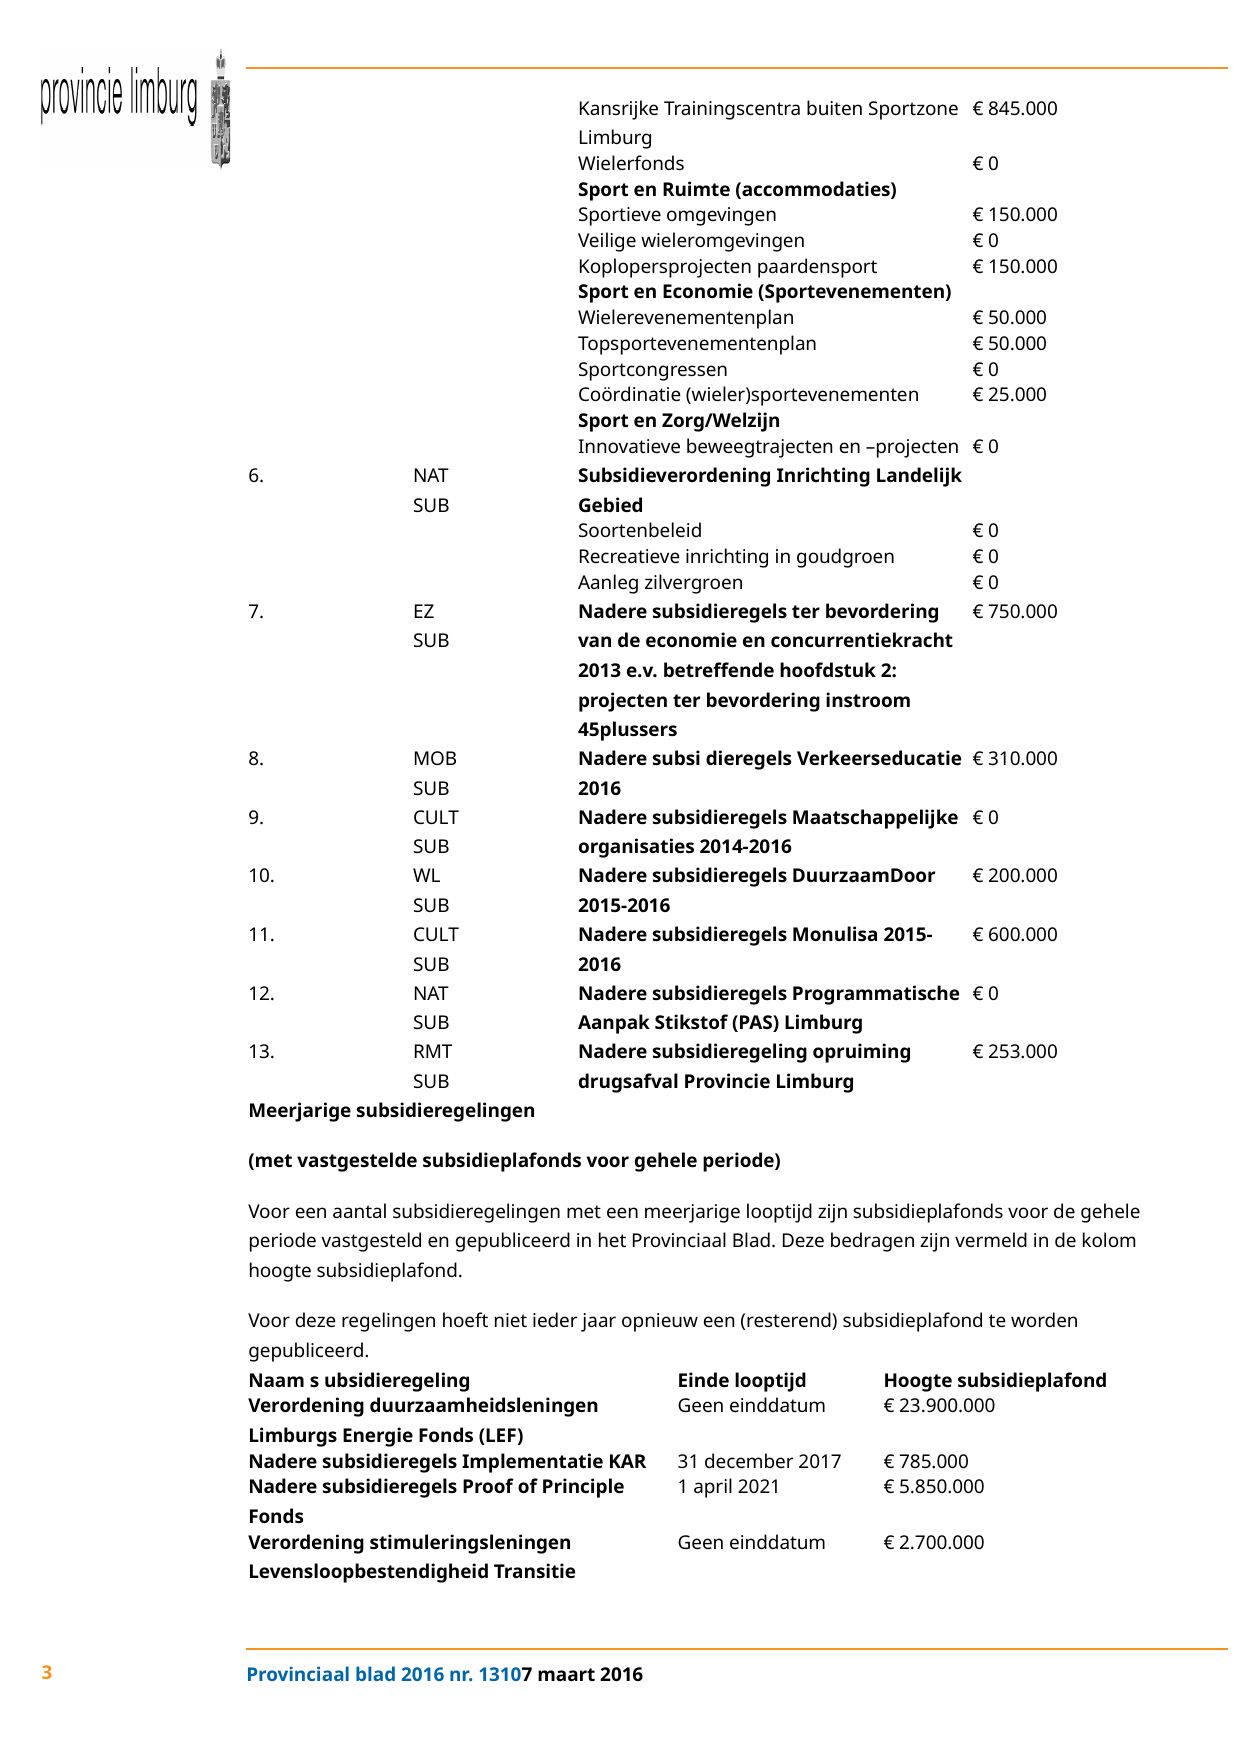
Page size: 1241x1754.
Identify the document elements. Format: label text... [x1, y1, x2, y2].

table_cell Wielerfonds [578, 150, 972, 176]
picture [41, 47, 231, 172]
table_cell € 785.000 [883, 1448, 1152, 1474]
table_cell € 50.000 [972, 330, 1152, 356]
table_header € 253.000 [972, 1039, 1152, 1094]
table_cell [248, 253, 413, 279]
table_header Nadere subsi dieregels Verkeerseducatie 2016 [578, 745, 972, 801]
table_cell Nadere subsidieregels Implementatie KAR [248, 1448, 677, 1474]
table_header 8. [248, 745, 413, 801]
table_cell [413, 356, 578, 382]
text Voor deze regelingen hoeft niet ieder jaar opnieuw een (resterend) subsidieplafond te worden gepubliceerd. [248, 1308, 1152, 1363]
table_cell [248, 382, 413, 407]
table_cell [413, 95, 578, 150]
table_cell [972, 279, 1152, 304]
table_header € 310.000 [972, 745, 1152, 801]
table_cell [248, 279, 413, 304]
table_header 10. [248, 863, 413, 918]
table_header CULT SUB [413, 804, 578, 859]
table_cell € 0 [972, 569, 1152, 595]
table_cell [413, 202, 578, 227]
table_cell [248, 569, 413, 595]
table_cell [413, 176, 578, 202]
table_cell Soortenbeleid [578, 518, 972, 543]
table_cell Geen einddatum [678, 1393, 883, 1448]
table_cell [972, 408, 1152, 433]
table_header € 750.000 [972, 598, 1152, 742]
table_cell € 0 [972, 356, 1152, 382]
table_cell [413, 433, 578, 459]
table_cell 31 december 2017 [678, 1448, 883, 1474]
table_cell [248, 202, 413, 227]
table_header 13. [248, 1039, 413, 1094]
table_cell € 0 [972, 227, 1152, 253]
table_header Nadere subsidieregels ter bevordering van de economie en concurrentiekracht 2013 e.v. betreffende hoofdstuk 2: projecten ter bevordering instroom 45plussers [578, 598, 972, 742]
table_cell € 5.850.000 [883, 1474, 1152, 1529]
table_cell Aanleg zilvergroen [578, 569, 972, 595]
table_header 11. [248, 921, 413, 977]
table_header Nadere subsidieregels Monulisa 2015-2016 [578, 921, 972, 977]
table_cell [248, 95, 413, 150]
table_cell Sportcongressen [578, 356, 972, 382]
text Meerjarige subsidieregelingen [248, 1097, 1152, 1123]
table_cell Nadere subsidieregels Proof of Principle Fonds [248, 1474, 677, 1529]
table_header NAT SUB [413, 462, 578, 517]
table_cell Geen einddatum [678, 1529, 883, 1584]
table_cell Innovatieve beweegtrajecten en –projecten [578, 433, 972, 459]
table_cell Topsportevenementenplan [578, 330, 972, 356]
table_cell [248, 356, 413, 382]
table_header € 0 [972, 804, 1152, 859]
table_header Nadere subsidieregeling opruiming drugsafval Provincie Limburg [578, 1039, 972, 1094]
table_cell [248, 330, 413, 356]
table_header Naam s ubsidieregeling [248, 1367, 677, 1393]
table_cell [413, 253, 578, 279]
table_header CULT SUB [413, 921, 578, 977]
table_cell Sport en Ruimte (accommodaties) [578, 176, 972, 202]
table_cell Coördinatie (wieler)sportevenementen [578, 382, 972, 407]
table_cell Recreatieve inrichting in goudgroen [578, 543, 972, 569]
table_cell [413, 543, 578, 569]
table_header 12. [248, 980, 413, 1035]
table_cell [413, 569, 578, 595]
table_header NAT SUB [413, 980, 578, 1035]
table_header MOB SUB [413, 745, 578, 801]
table_cell Wielerevenementenplan [578, 305, 972, 330]
table_header WL SUB [413, 863, 578, 918]
table_cell [248, 518, 413, 543]
table_header Nadere subsidieregels DuurzaamDoor 2015-2016 [578, 863, 972, 918]
table_cell [413, 150, 578, 176]
table_cell Veilige wieleromgevingen [578, 227, 972, 253]
table_cell [413, 279, 578, 304]
table_cell € 0 [972, 518, 1152, 543]
table_header Einde looptijd [678, 1367, 883, 1393]
text (met vastgestelde subsidieplafonds voor gehele periode) [248, 1148, 1152, 1173]
table_header Nadere subsidieregels Maatschappelijke organisaties 2014-2016 [578, 804, 972, 859]
table_header RMT SUB [413, 1039, 578, 1094]
table_cell € 150.000 [972, 253, 1152, 279]
table_cell € 845.000 [972, 95, 1152, 150]
text Voor een aantal subsidieregelingen met een meerjarige looptijd zijn subsidieplafonds voor de gehele periode vastgesteld en gepubliceerd in het Provinciaal Blad. Deze bedragen zijn vermeld in de kolom hoogte subsidieplafond. [248, 1198, 1152, 1283]
table_cell [413, 382, 578, 407]
table_cell [413, 330, 578, 356]
table_header EZ SUB [413, 598, 578, 742]
table_header € 200.000 [972, 863, 1152, 918]
table_cell Sport en Zorg/Welzijn [578, 408, 972, 433]
table_cell [248, 150, 413, 176]
table_header [972, 462, 1152, 517]
table_header € 0 [972, 980, 1152, 1035]
table_header Nadere subsidieregels Programmatische Aanpak Stikstof (PAS) Limburg [578, 980, 972, 1035]
table_header € 600.000 [972, 921, 1152, 977]
table_header 7. [248, 598, 413, 742]
table_cell Verordening duurzaamheidsleningen Limburgs Energie Fonds (LEF) [248, 1393, 677, 1448]
table_cell Kansrijke Trainingscentra buiten Sportzone Limburg [578, 95, 972, 150]
table_cell € 2.700.000 [883, 1529, 1152, 1584]
table_cell [972, 176, 1152, 202]
table_cell [248, 543, 413, 569]
table_cell [413, 518, 578, 543]
table_cell [248, 433, 413, 459]
table_cell [413, 408, 578, 433]
table_cell Verordening stimuleringsleningen Levensloopbestendigheid Transitie [248, 1529, 677, 1584]
table_cell 1 april 2021 [678, 1474, 883, 1529]
table_cell [248, 305, 413, 330]
table_cell € 0 [972, 433, 1152, 459]
table_header 9. [248, 804, 413, 859]
table_cell € 50.000 [972, 305, 1152, 330]
table_cell € 0 [972, 150, 1152, 176]
table_cell [413, 305, 578, 330]
table_cell [413, 227, 578, 253]
table_cell € 23.900.000 [883, 1393, 1152, 1448]
table_header Subsidieverordening Inrichting Landelijk Gebied [578, 462, 972, 517]
table_cell € 150.000 [972, 202, 1152, 227]
table_cell € 0 [972, 543, 1152, 569]
table_cell Sport en Economie (Sportevenementen) [578, 279, 972, 304]
table_cell [248, 408, 413, 433]
table_header Hoogte subsidieplafond [883, 1367, 1152, 1393]
table_cell Sportieve omgevingen [578, 202, 972, 227]
table_cell € 25.000 [972, 382, 1152, 407]
table_cell [248, 176, 413, 202]
table_cell [248, 227, 413, 253]
table_cell Koplopersprojecten paardensport [578, 253, 972, 279]
table_header 6. [248, 462, 413, 517]
